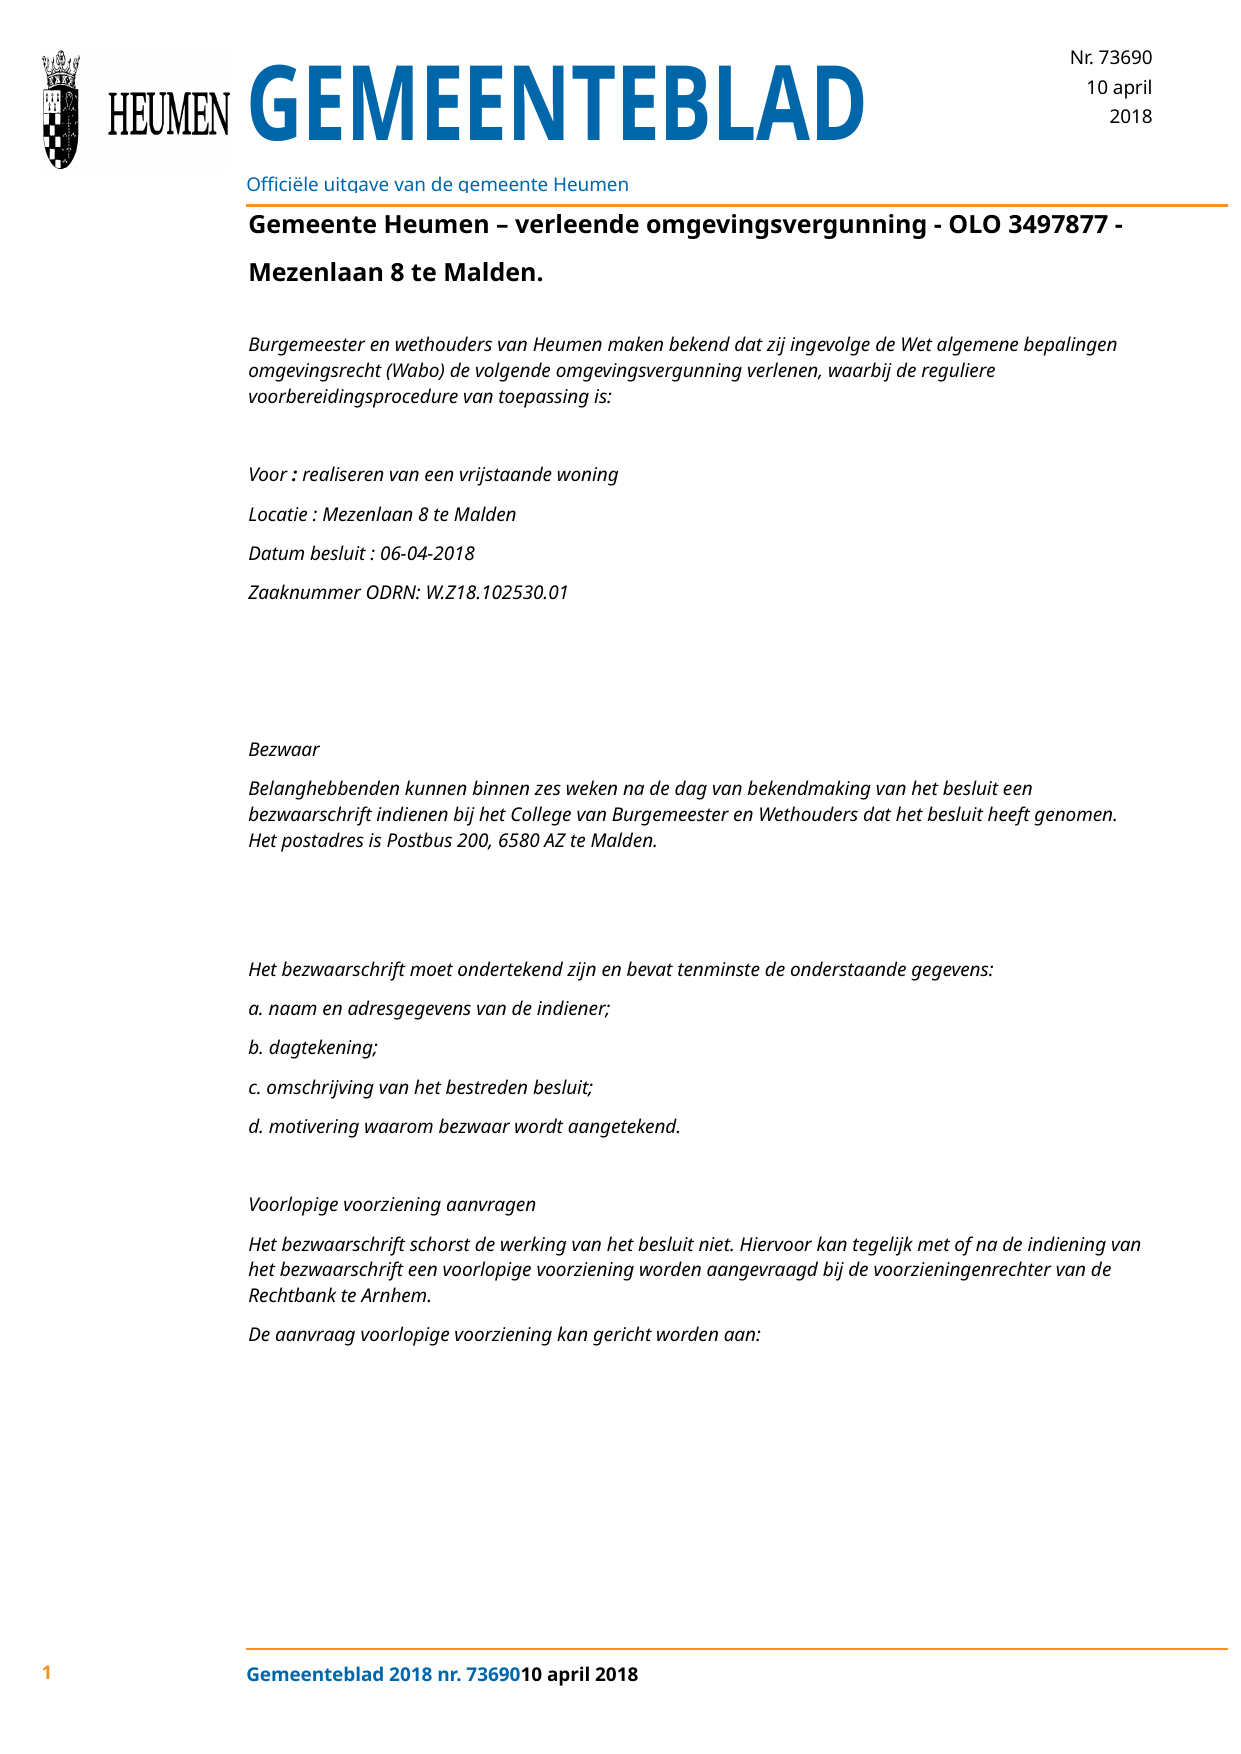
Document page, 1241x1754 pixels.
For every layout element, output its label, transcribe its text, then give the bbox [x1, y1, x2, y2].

text c. omschrijving van het bestreden besluit; [248, 1074, 1152, 1099]
text Het bezwaarschrift schorst de werking van het besluit niet. Hiervoor kan tegelijk met of na de indiening van het bezwaarschrift een voorlopige voorziening worden aangevraagd bij de voorzieningenrechter van de Rechtbank te Arnhem. [248, 1231, 1152, 1308]
text Voor : realiseren van een vrijstaande woning [248, 461, 1152, 487]
text De aanvraag voorlopige voorziening kan gericht worden aan: [248, 1322, 1152, 1347]
text Datum besluit : 06-04-2018 [248, 540, 1152, 566]
text Belanghebbenden kunnen binnen zes weken na de dag van bekendmaking van het besluit een bezwaarschrift indienen bij het College van Burgemeester en Wethouders dat het besluit heeft genomen. Het postadres is Postbus 200, 6580 AZ te Malden. [248, 776, 1152, 853]
text d. motivering waarom bezwaar wordt aangetekend. [248, 1113, 1152, 1139]
text b. dagtekening; [248, 1034, 1152, 1060]
text Voorlopige voorziening aanvragen [248, 1192, 1152, 1217]
text Burgemeester en wethouders van Heumen maken bekend dat zij ingevolge de Wet algemene bepalingen omgevingsrecht (Wabo) de volgende omgevingsvergunning verlenen, waarbij de reguliere voorbereidingsprocedure van toepassing is: [248, 331, 1152, 409]
text Bezwaar [248, 736, 1152, 762]
text Het bezwaarschrift moet ondertekend zijn en bevat tenminste de onderstaande gegevens: [248, 956, 1152, 982]
text Zaaknummer ODRN: W.Z18.102530.01 [248, 579, 1152, 605]
text Gemeente Heumen – verleende omgevingsvergunning - OLO 3497877 - Mezenlaan 8 te Malden. [248, 207, 1152, 288]
text Locatie : Mezenlaan 8 te Malden [248, 501, 1152, 526]
picture [41, 47, 231, 172]
text a. naam en adresgegevens van de indiener; [248, 995, 1152, 1021]
